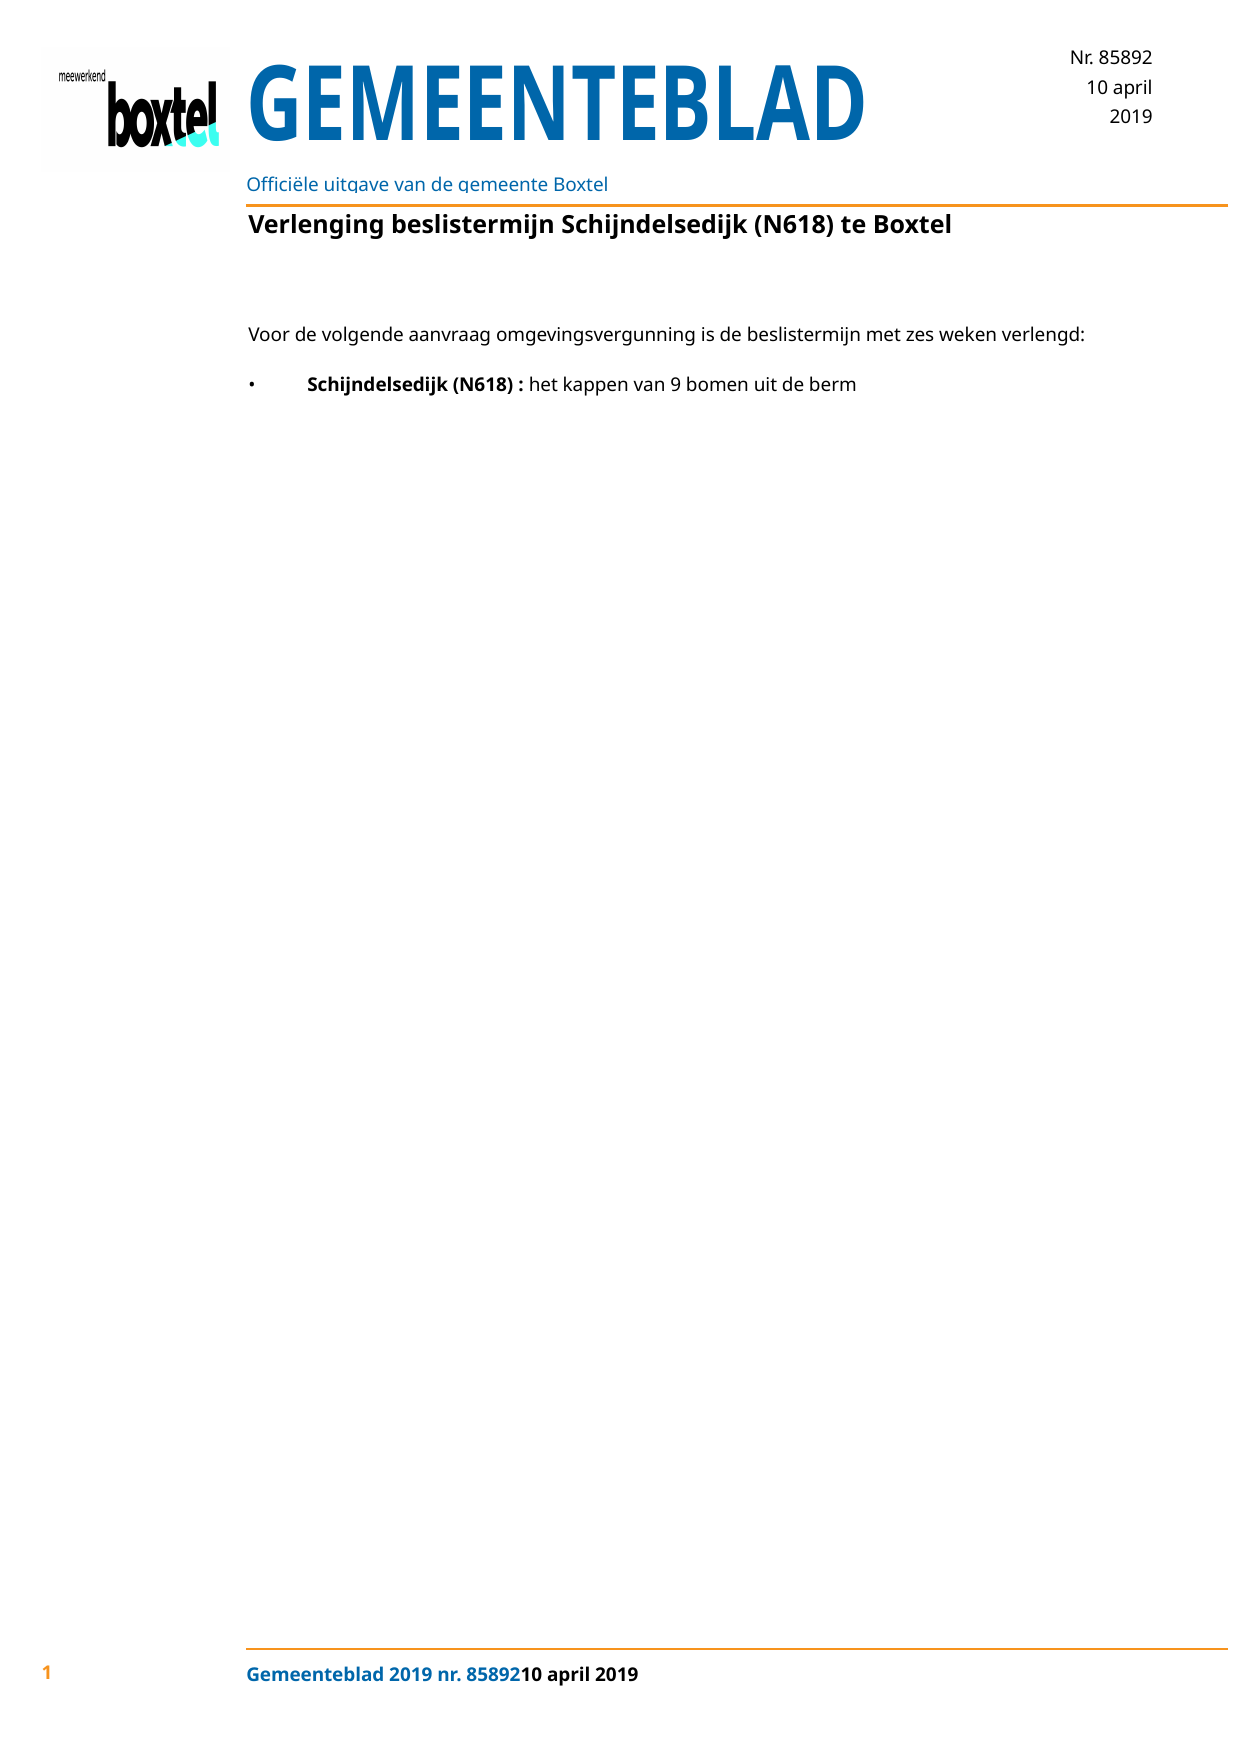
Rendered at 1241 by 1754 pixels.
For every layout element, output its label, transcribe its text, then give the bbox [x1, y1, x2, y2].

picture [41, 47, 231, 172]
text Voor de volgende aanvraag omgevingsvergunning is de beslistermijn met zes weken verlengd: [248, 321, 1152, 346]
list Schijndelsedijk (N618) : het kappen van 9 bomen uit de berm [248, 371, 1152, 397]
text Verlenging beslistermijn Schijndelsedijk (N618) te Boxtel [248, 207, 1152, 241]
